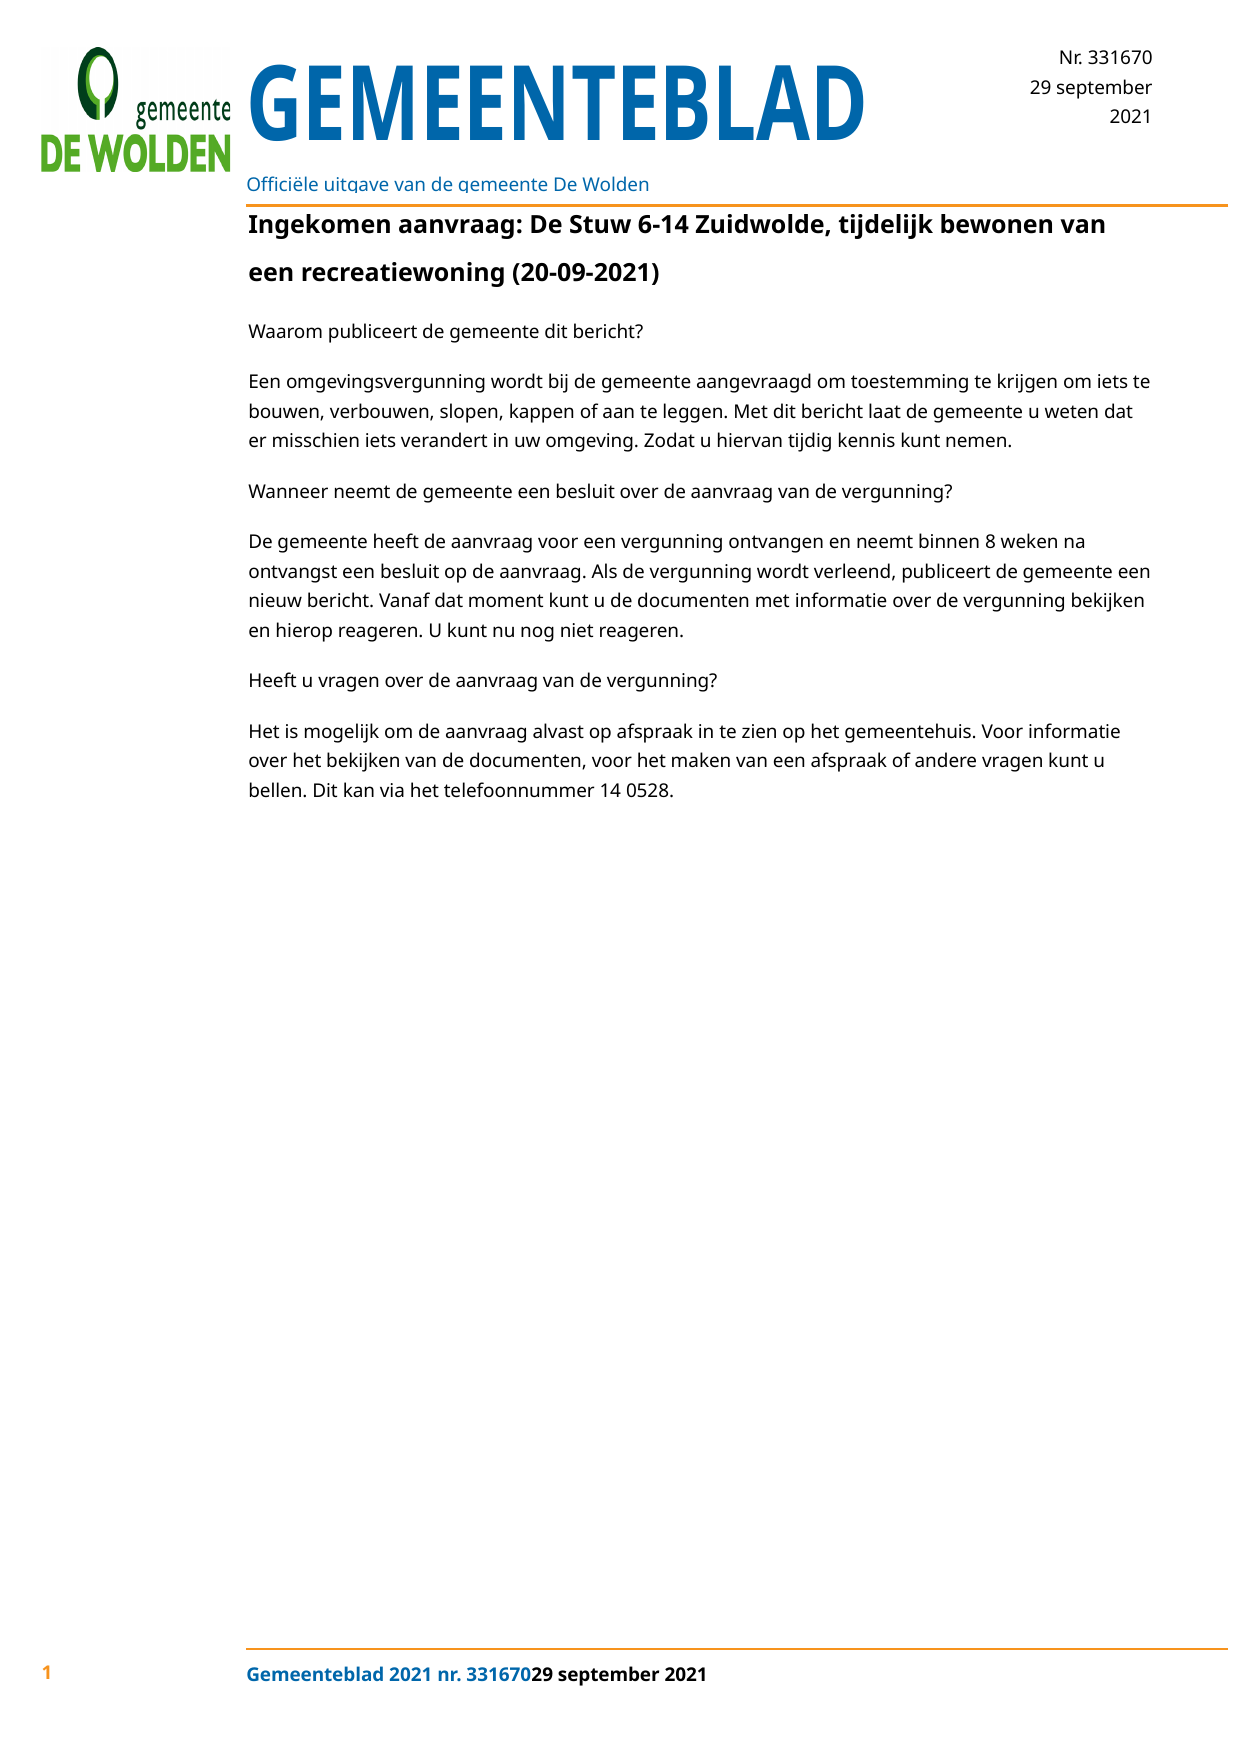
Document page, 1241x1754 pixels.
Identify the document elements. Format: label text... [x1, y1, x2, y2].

text Ingekomen aanvraag: De Stuw 6-14 Zuidwolde, tijdelijk bewonen van een recreatiewoning (20-09-2021) [248, 207, 1152, 288]
text Het is mogelijk om de aanvraag alvast op afspraak in te zien op het gemeentehuis. Voor informatie over het bekijken van de documenten, voor het maken van een afspraak of andere vragen kunt u bellen. Dit kan via het telefoonnummer 14 0528. [248, 718, 1152, 803]
text Wanneer neemt de gemeente een besluit over de aanvraag van de vergunning? [248, 478, 1152, 504]
text Waarom publiceert de gemeente dit bericht? [248, 318, 1152, 344]
text De gemeente heeft de aanvraag voor een vergunning ontvangen en neemt binnen 8 weken na ontvangst een besluit op de aanvraag. Als de vergunning wordt verleend, publiceert de gemeente een nieuw bericht. Vanaf dat moment kunt u de documenten met informatie over de vergunning bekijken en hierop reageren. U kunt nu nog niet reageren. [248, 528, 1152, 643]
picture [41, 47, 231, 172]
text Heeft u vragen over de aanvraag van de vergunning? [248, 667, 1152, 693]
text Een omgevingsvergunning wordt bij de gemeente aangevraagd om toestemming te krijgen om iets te bouwen, verbouwen, slopen, kappen of aan te leggen. Met dit bericht laat de gemeente u weten dat er misschien iets verandert in uw omgeving. Zodat u hiervan tijdig kennis kunt nemen. [248, 368, 1152, 453]
